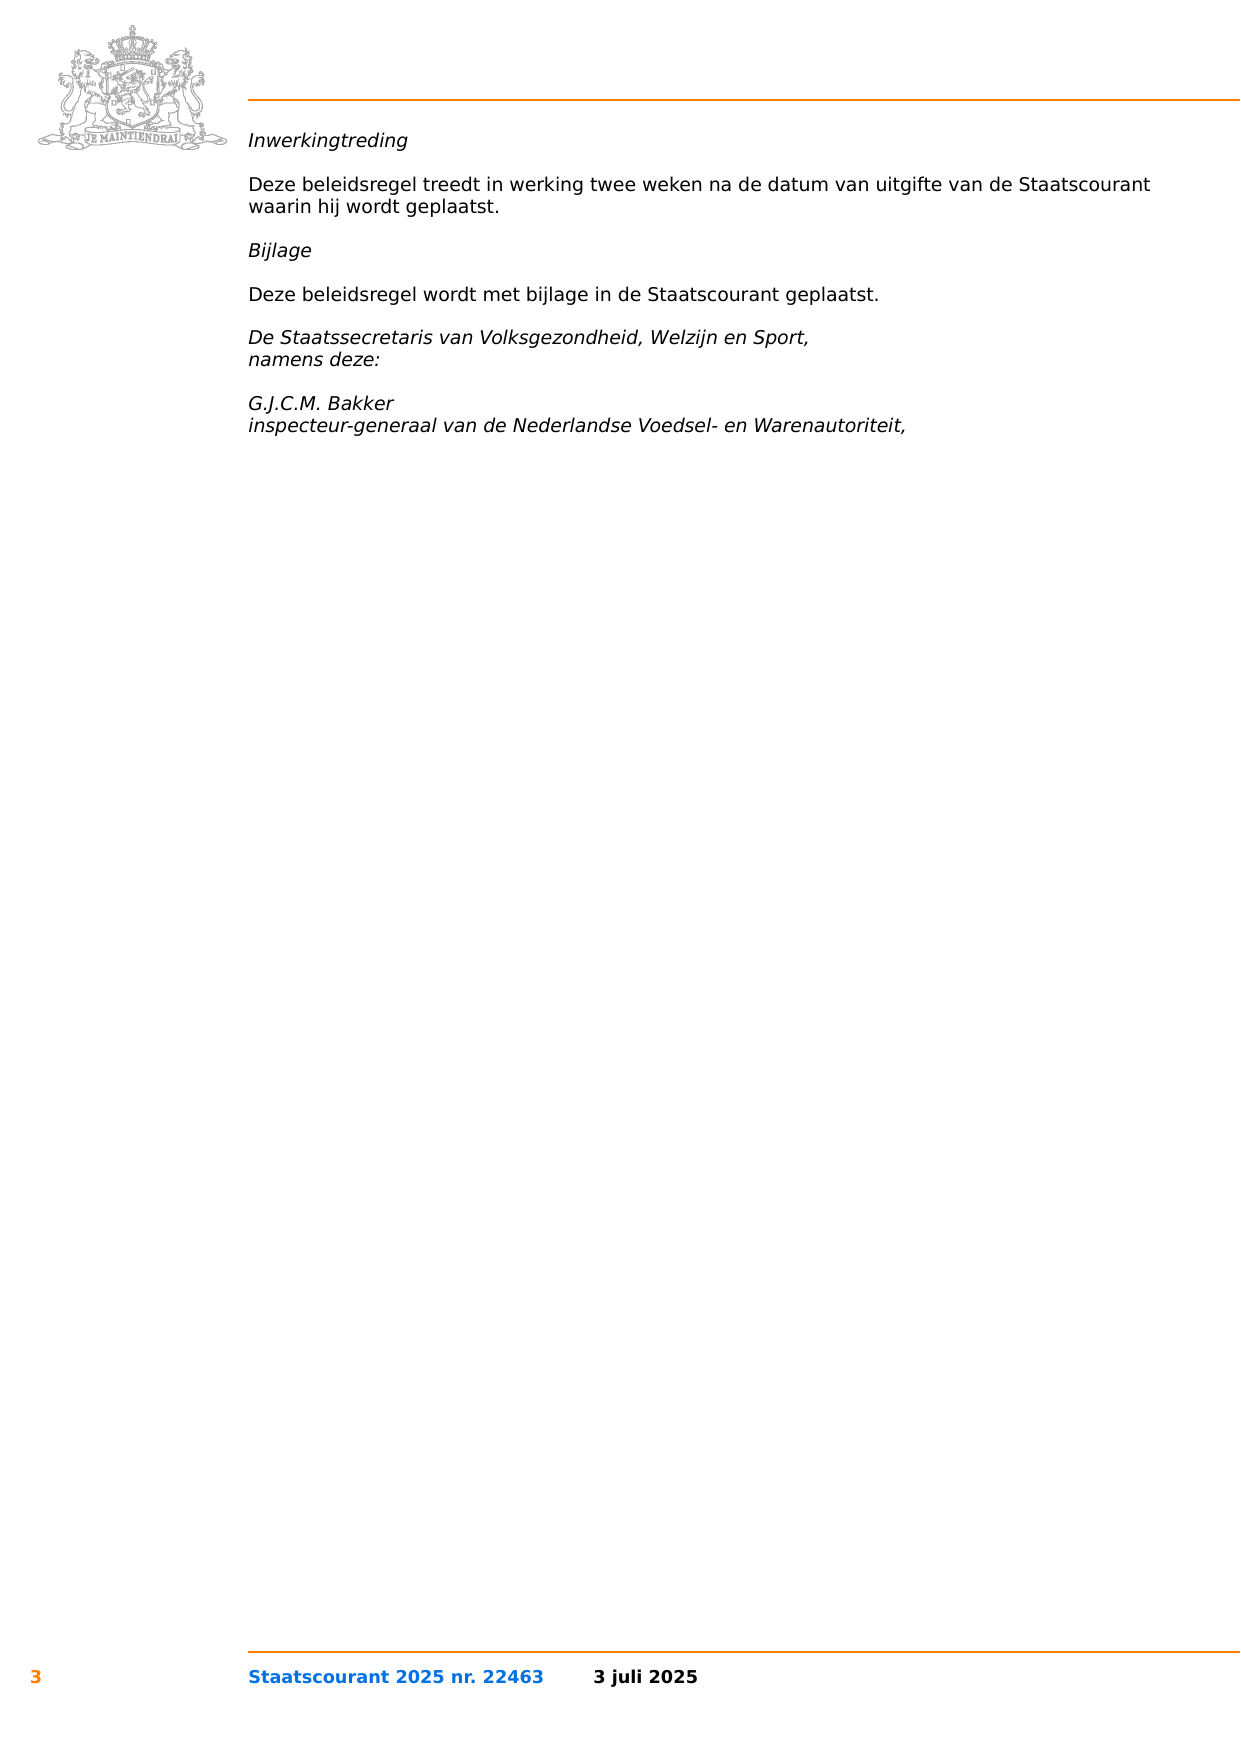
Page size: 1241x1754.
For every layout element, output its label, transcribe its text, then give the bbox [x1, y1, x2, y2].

subtitle Bijlage [248, 239, 1163, 262]
subtitle Inwerkingtreding [248, 130, 1163, 152]
text Deze beleidsregel treedt in werking twee weken na de datum van uitgifte van de Staatscourant waarin hij wordt geplaatst. [248, 174, 1163, 218]
text De Staatssecretaris van Volksgezondheid, Welzijn en Sport, namens deze: G.J.C.M. Bakker inspecteur-generaal van de Nederlandse Voedsel- en Warenautoriteit, [248, 327, 1163, 437]
picture [38, 25, 227, 150]
text Deze beleidsregel wordt met bijlage in de Staatscourant geplaatst. [248, 283, 1163, 305]
